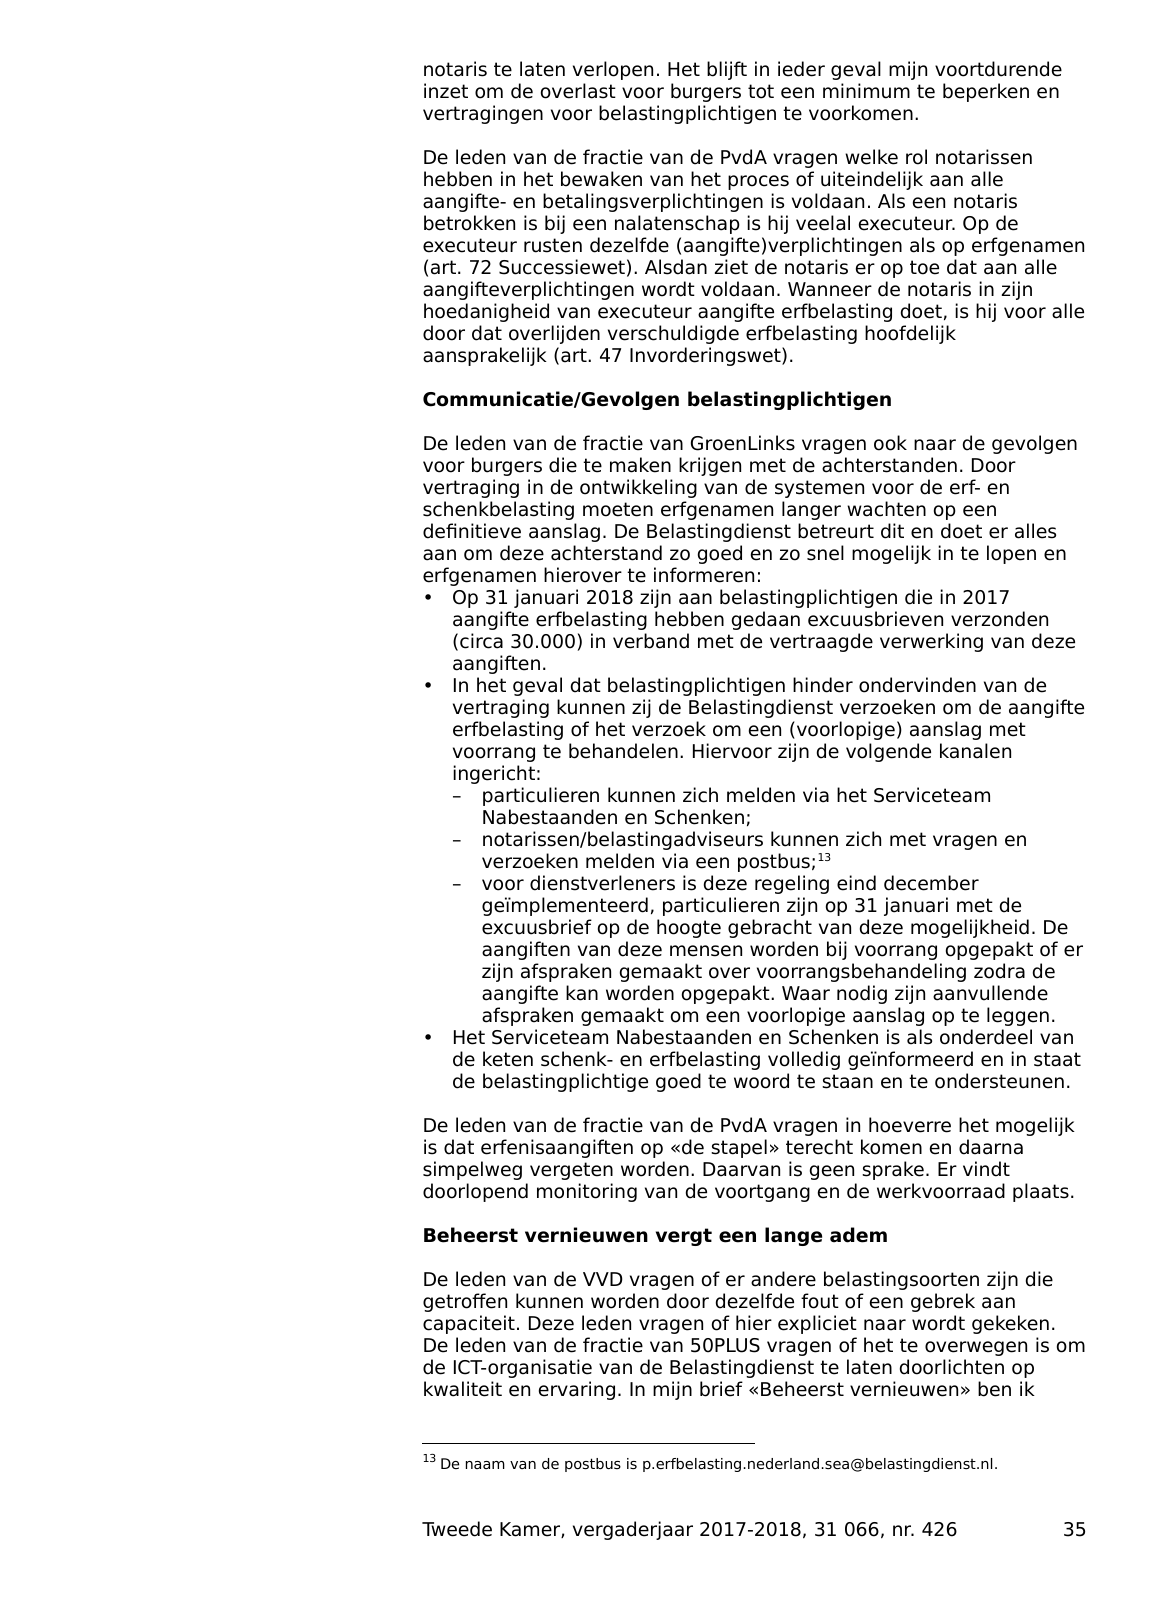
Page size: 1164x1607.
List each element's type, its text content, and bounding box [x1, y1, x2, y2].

subtitle Beheerst vernieuwen vergt een lange adem [422, 1225, 1087, 1247]
text De naam van de postbus is p.erfbelasting.nederland.sea@belastingdienst.nl. [422, 1452, 1087, 1474]
text – particulieren kunnen zich melden via het Serviceteam Nabestaanden en Schenken; [452, 785, 1087, 829]
text De leden van de fractie van GroenLinks vragen ook naar de gevolgen voor burgers die te maken krijgen met de achterstanden. Door vertraging in de ontwikkeling van de systemen voor de erf- en schenkbelasting moeten erfgenamen langer wachten op een definitieve aanslag. De Belastingdienst betreurt dit en doet er alles aan om deze achterstand zo goed en zo snel mogelijk in te lopen en erfgenamen hierover te informeren: [422, 433, 1087, 587]
text – notarissen/belastingadviseurs kunnen zich met vragen en verzoeken melden via een postbus; [452, 829, 1087, 873]
text • In het geval dat belastingplichtigen hinder ondervinden van de vertraging kunnen zij de Belastingdienst verzoeken om de aangifte erfbelasting of het verzoek om een (voorlopige) aanslag met voorrang te behandelen. Hiervoor zijn de volgende kanalen ingericht: [422, 675, 1087, 785]
text De leden van de fractie van de PvdA vragen in hoeverre het mogelijk is dat erfenisaangiften op «de stapel» terecht komen en daarna simpelweg vergeten worden. Daarvan is geen sprake. Er vindt doorlopend monitoring van de voortgang en de werkvoorraad plaats. [422, 1115, 1087, 1203]
text De leden van de VVD vragen of er andere belastingsoorten zijn die getroffen kunnen worden door dezelfde fout of een gebrek aan capaciteit. Deze leden vragen of hier expliciet naar wordt gekeken. De leden van de fractie van 50PLUS vragen of het te overwegen is om de ICT-organisatie van de Belastingdienst te laten doorlichten op kwaliteit en ervaring. In mijn brief «Beheerst vernieuwen» ben ik [422, 1269, 1087, 1401]
text – voor dienstverleners is deze regeling eind december geïmplementeerd, particulieren zijn op 31 januari met de excuusbrief op de hoogte gebracht van deze mogelijkheid. De aangiften van deze mensen worden bij voorrang opgepakt of er zijn afspraken gemaakt over voorrangsbehandeling zodra de aangifte kan worden opgepakt. Waar nodig zijn aanvullende afspraken gemaakt om een voorlopige aanslag op te leggen. [452, 873, 1087, 1027]
text notaris te laten verlopen. Het blijft in ieder geval mijn voortdurende inzet om de overlast voor burgers tot een minimum te beperken en vertragingen voor belastingplichtigen te voorkomen. [422, 59, 1087, 125]
text • Op 31 januari 2018 zijn aan belastingplichtigen die in 2017 aangifte erfbelasting hebben gedaan excuusbrieven verzonden (circa 30.000) in verband met de vertraagde verwerking van deze aangiften. [422, 587, 1087, 675]
subtitle Communicatie/Gevolgen belastingplichtigen [422, 389, 1087, 411]
text De leden van de fractie van de PvdA vragen welke rol notarissen hebben in het bewaken van het proces of uiteindelijk aan alle aangifte- en betalingsverplichtingen is voldaan. Als een notaris betrokken is bij een nalatenschap is hij veelal executeur. Op de executeur rusten dezelfde (aangifte)verplichtingen als op erfgenamen (art. 72 Successiewet). Alsdan ziet de notaris er op toe dat aan alle aangifteverplichtingen wordt voldaan. Wanneer de notaris in zijn hoedanigheid van executeur aangifte erfbelasting doet, is hij voor alle door dat overlijden verschuldigde erfbelasting hoofdelijk aansprakelijk (art. 47 Invorderingswet). [422, 147, 1087, 367]
text • Het Serviceteam Nabestaanden en Schenken is als onderdeel van de keten schenk- en erfbelasting volledig geïnformeerd en in staat de belastingplichtige goed te woord te staan en te ondersteunen. [422, 1027, 1087, 1093]
